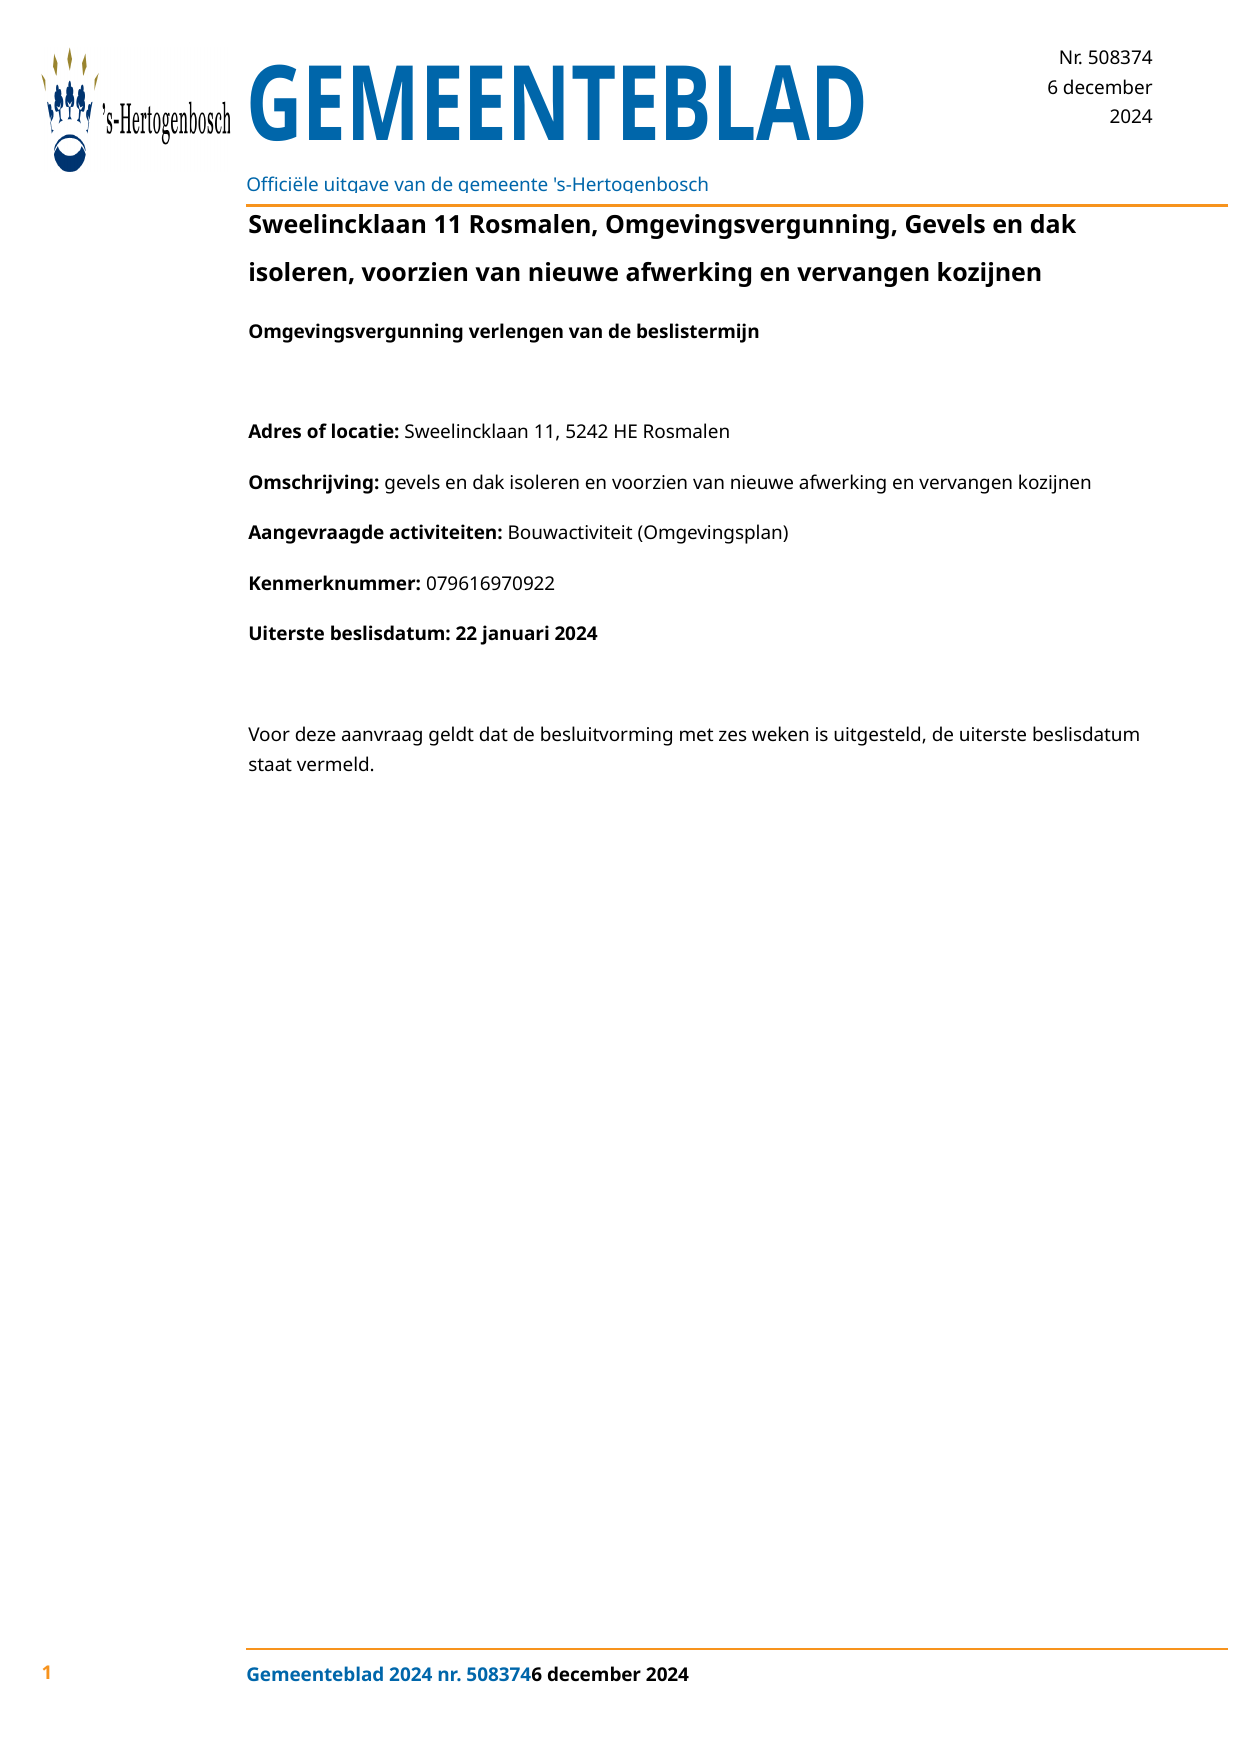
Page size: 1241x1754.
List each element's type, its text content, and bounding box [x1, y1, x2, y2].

picture [41, 47, 231, 172]
text Adres of locatie: Sweelincklaan 11, 5242 HE Rosmalen [248, 419, 1152, 444]
text Uiterste beslisdatum: 22 januari 2024 [248, 620, 1152, 646]
text Sweelincklaan 11 Rosmalen, Omgevingsvergunning, Gevels en dak isoleren, voorzien van nieuwe afwerking en vervangen kozijnen [248, 207, 1152, 288]
text Voor deze aanvraag geldt dat de besluitvorming met zes weken is uitgesteld, de uiterste beslisdatum staat vermeld. [248, 721, 1152, 777]
text Omgevingsvergunning verlengen van de beslistermijn [248, 318, 1152, 344]
text Aangevraagde activiteiten: Bouwactiviteit (Omgevingsplan) [248, 519, 1152, 545]
text Omschrijving: gevels en dak isoleren en voorzien van nieuwe afwerking en vervangen kozijnen [248, 469, 1152, 495]
text Kenmerknummer: 079616970922 [248, 570, 1152, 596]
